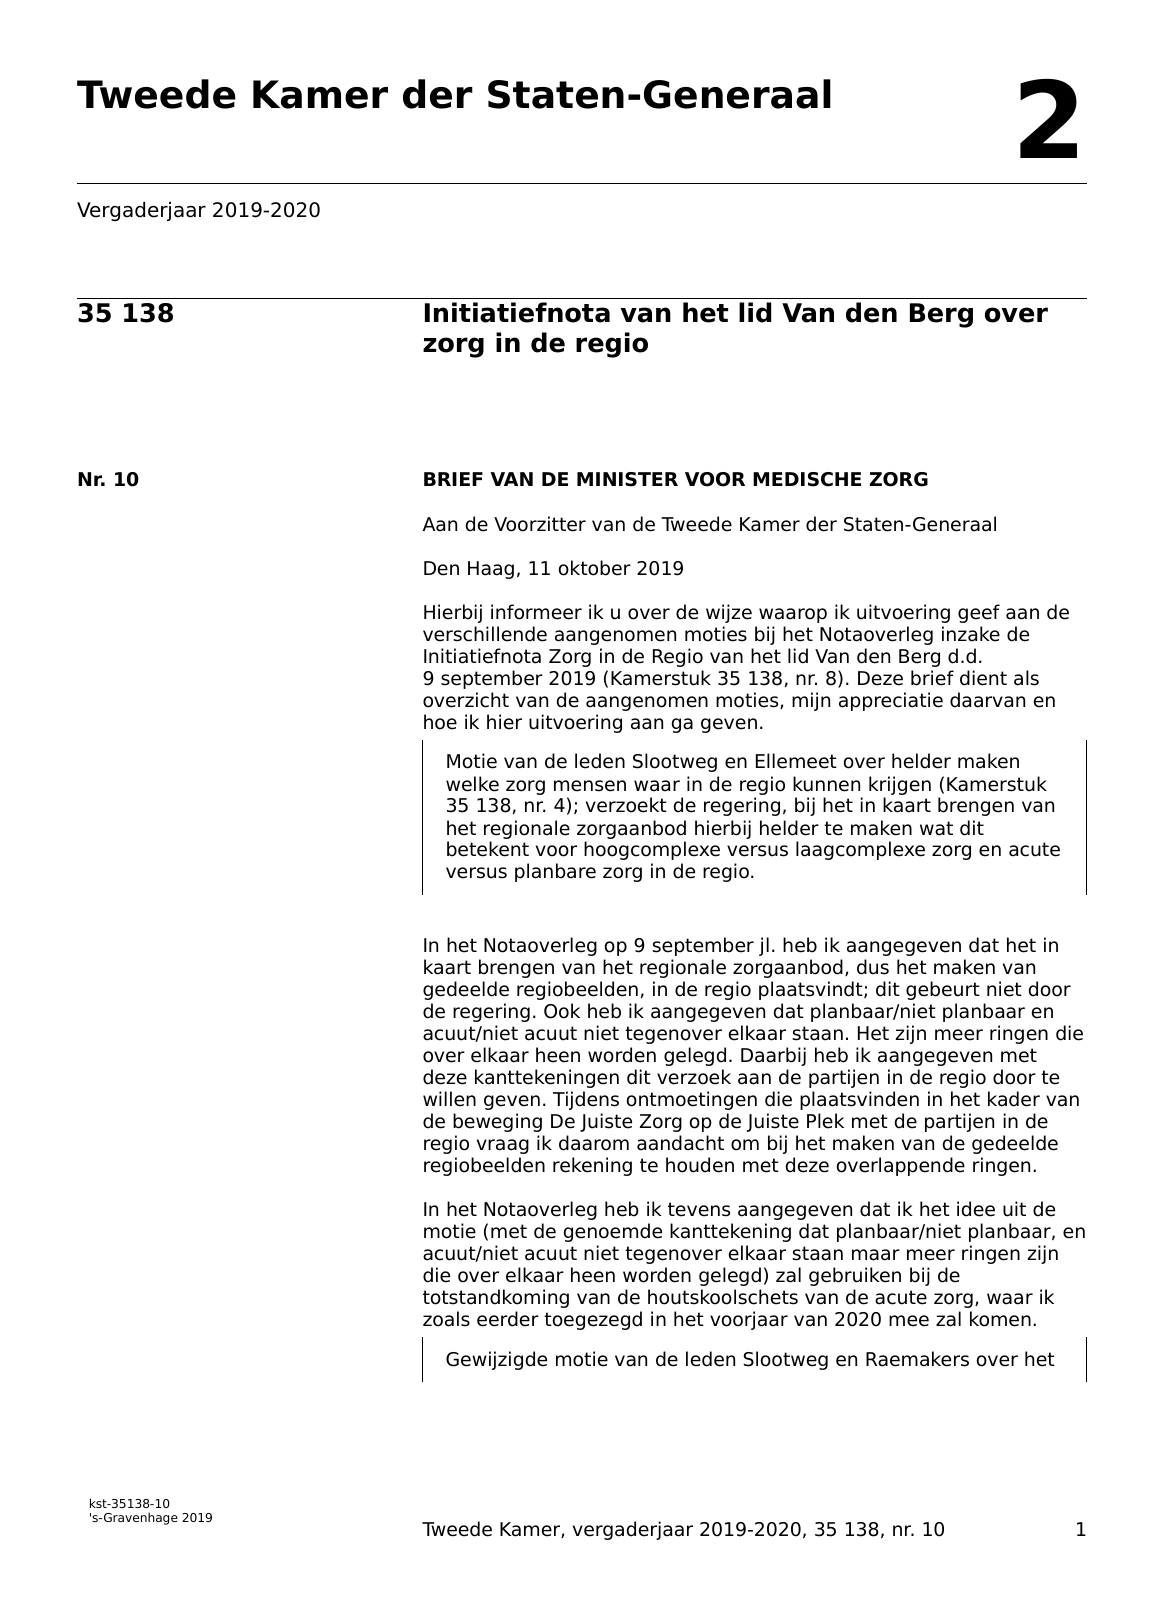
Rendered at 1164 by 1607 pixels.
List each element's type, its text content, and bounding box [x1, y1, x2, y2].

table_header Motie van de leden Slootweg en Ellemeet over helder maken welke zorg mensen waar in de regio kunnen krijgen (Kamerstuk 35 138, nr. 4); verzoekt de regering, bij het in kaart brengen van het regionale zorgaanbod hierbij helder te maken wat dit betekent voor hoogcomplexe versus laagcomplexe zorg en acute versus planbare zorg in de regio. [423, 740, 1086, 895]
text In het Notaoverleg heb ik tevens aangegeven dat ik het idee uit de motie (met de genoemde kanttekening dat planbaar/niet planbaar, en acuut/niet acuut niet tegenover elkaar staan maar meer ringen zijn die over elkaar heen worden gelegd) zal gebruiken bij de totstandkoming van de houtskoolschets van de acute zorg, waar ik zoals eerder toegezegd in het voorjaar van 2020 mee zal komen. [422, 1199, 1087, 1331]
text Hierbij informeer ik u over de wijze waarop ik uitvoering geef aan de verschillende aangenomen moties bij het Notaoverleg inzake de Initiatiefnota Zorg in de Regio van het lid Van den Berg d.d. 9 september 2019 (Kamerstuk 35 138, nr. 8). Deze brief dient als overzicht van de aangenomen moties, mijn appreciatie daarvan en hoe ik hier uitvoering aan ga geven. [422, 602, 1087, 734]
text kst-35138-10 [88, 1497, 323, 1511]
table_cell Vergaderjaar 2019-2020 [77, 184, 1087, 298]
table_header 2 [886, 59, 1087, 183]
subtitle Nr. 10 BRIEF VAN DE MINISTER VOOR MEDISCHE ZORG [77, 469, 1087, 491]
text Den Haag, 11 oktober 2019 [422, 558, 1087, 580]
table_header Gewijzigde motie van de leden Slootweg en Raemakers over het [423, 1337, 1086, 1382]
text Aan de Voorzitter van de Tweede Kamer der Staten-Generaal [422, 513, 1087, 536]
subtitle 35 138 Initiatiefnota van het lid Van den Berg over zorg in de regio [77, 299, 1087, 358]
text 's-Gravenhage 2019 [88, 1511, 323, 1525]
table_header Tweede Kamer der Staten-Generaal [77, 59, 886, 183]
text In het Notaoverleg op 9 september jl. heb ik aangegeven dat het in kaart brengen van het regionale zorgaanbod, dus het maken van gedeelde regiobeelden, in de regio plaatsvindt; dit gebeurt niet door de regering. Ook heb ik aangegeven dat planbaar/niet planbaar en acuut/niet acuut niet tegenover elkaar staan. Het zijn meer ringen die over elkaar heen worden gelegd. Daarbij heb ik aangegeven met deze kanttekeningen dit verzoek aan de partijen in de regio door te willen geven. Tijdens ontmoetingen die plaatsvinden in het kader van de beweging De Juiste Zorg op de Juiste Plek met de partijen in de regio vraag ik daarom aandacht om bij het maken van de gedeelde regiobeelden rekening te houden met deze overlappende ringen. [422, 935, 1087, 1177]
